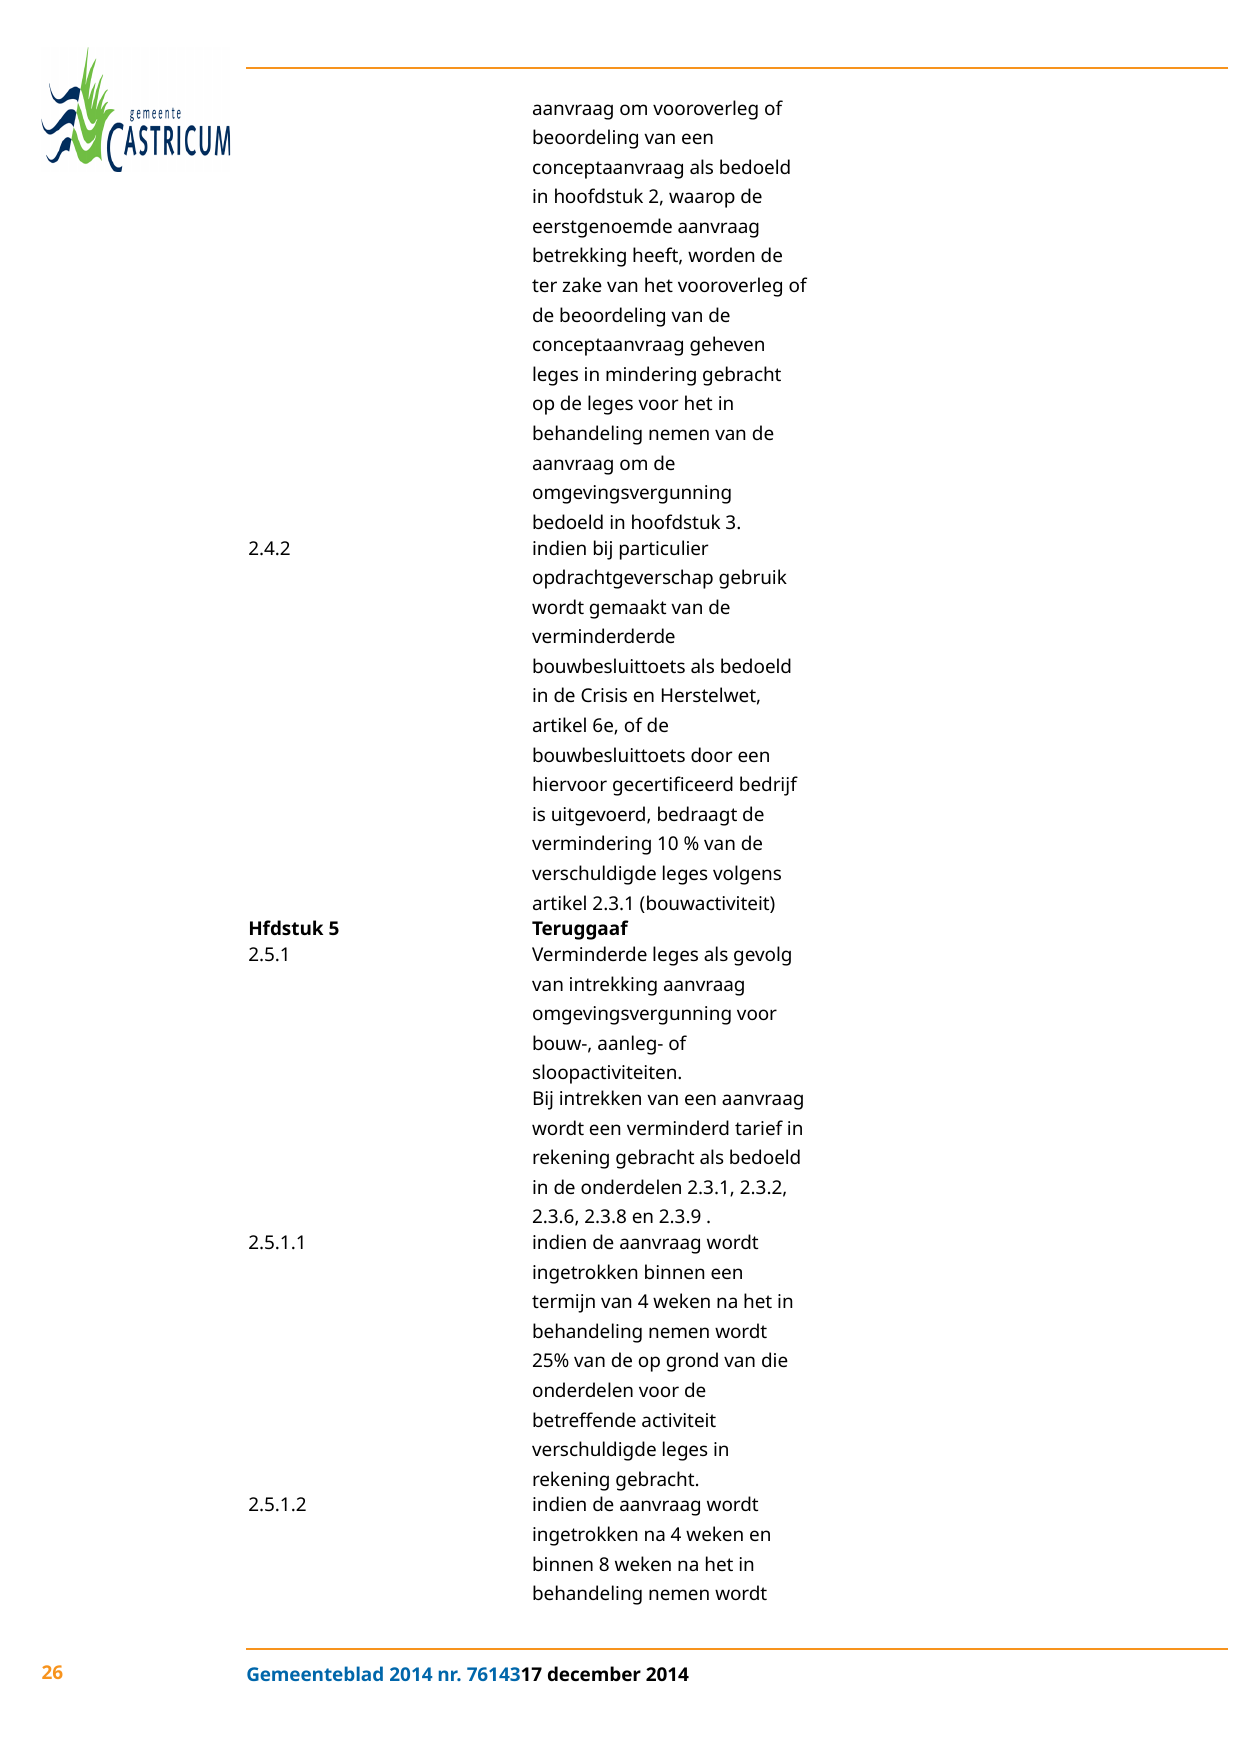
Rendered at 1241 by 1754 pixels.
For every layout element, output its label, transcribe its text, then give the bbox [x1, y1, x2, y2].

table_cell [980, 535, 1152, 915]
table_cell [980, 1492, 1152, 1606]
table_cell Hfdstuk 5 [248, 915, 532, 941]
table_cell [808, 1085, 980, 1229]
table_cell Bij intrekken van een aanvraag wordt een verminderd tarief in rekening gebracht als bedoeld in de onderdelen 2.3.1, 2.3.2, 2.3.6, 2.3.8 en 2.3.9 . [532, 1085, 808, 1229]
table_cell [808, 95, 980, 535]
table_cell [248, 1085, 532, 1229]
table_cell [808, 535, 980, 915]
table_cell 2.5.1.1 [248, 1229, 532, 1492]
table_cell [808, 1492, 980, 1606]
table_cell Teruggaaf [532, 915, 808, 941]
table_cell Verminderde leges als gevolg van intrekking aanvraag omgevingsvergunning voor bouw-, aanleg- of sloopactiviteiten. [532, 941, 808, 1085]
table_cell indien bij particulier opdrachtgeverschap gebruik wordt gemaakt van de verminderderde bouwbesluittoets als bedoeld in de Crisis en Herstelwet, artikel 6e, of de bouwbesluittoets door een hiervoor gecertificeerd bedrijf is uitgevoerd, bedraagt de vermindering 10 % van de verschuldigde leges volgens artikel 2.3.1 (bouwactiviteit) [532, 535, 808, 915]
table_cell indien de aanvraag wordt ingetrokken binnen een termijn van 4 weken na het in behandeling nemen wordt 25% van de op grond van die onderdelen voor de betreffende activiteit verschuldigde leges in rekening gebracht. [532, 1229, 808, 1492]
table_cell [980, 1085, 1152, 1229]
table_cell 2.4.2 [248, 535, 532, 915]
table_cell [980, 95, 1152, 535]
table_cell aanvraag om vooroverleg of beoordeling van een conceptaanvraag als bedoeld in hoofdstuk 2, waarop de eerstgenoemde aanvraag betrekking heeft, worden de ter zake van het vooroverleg of de beoordeling van de conceptaanvraag geheven leges in mindering gebracht op de leges voor het in behandeling nemen van de aanvraag om de omgevingsvergunning bedoeld in hoofdstuk 3. [532, 95, 808, 535]
table_cell [808, 915, 980, 941]
table_cell [980, 915, 1152, 941]
table_cell [248, 95, 532, 535]
table_cell [808, 941, 980, 1085]
table_cell indien de aanvraag wordt ingetrokken na 4 weken en binnen 8 weken na het in behandeling nemen wordt [532, 1492, 808, 1606]
table_cell 2.5.1 [248, 941, 532, 1085]
table_cell 2.5.1.2 [248, 1492, 532, 1606]
picture [41, 47, 231, 172]
table_cell [808, 1229, 980, 1492]
table_cell [980, 941, 1152, 1085]
table_cell [980, 1229, 1152, 1492]
